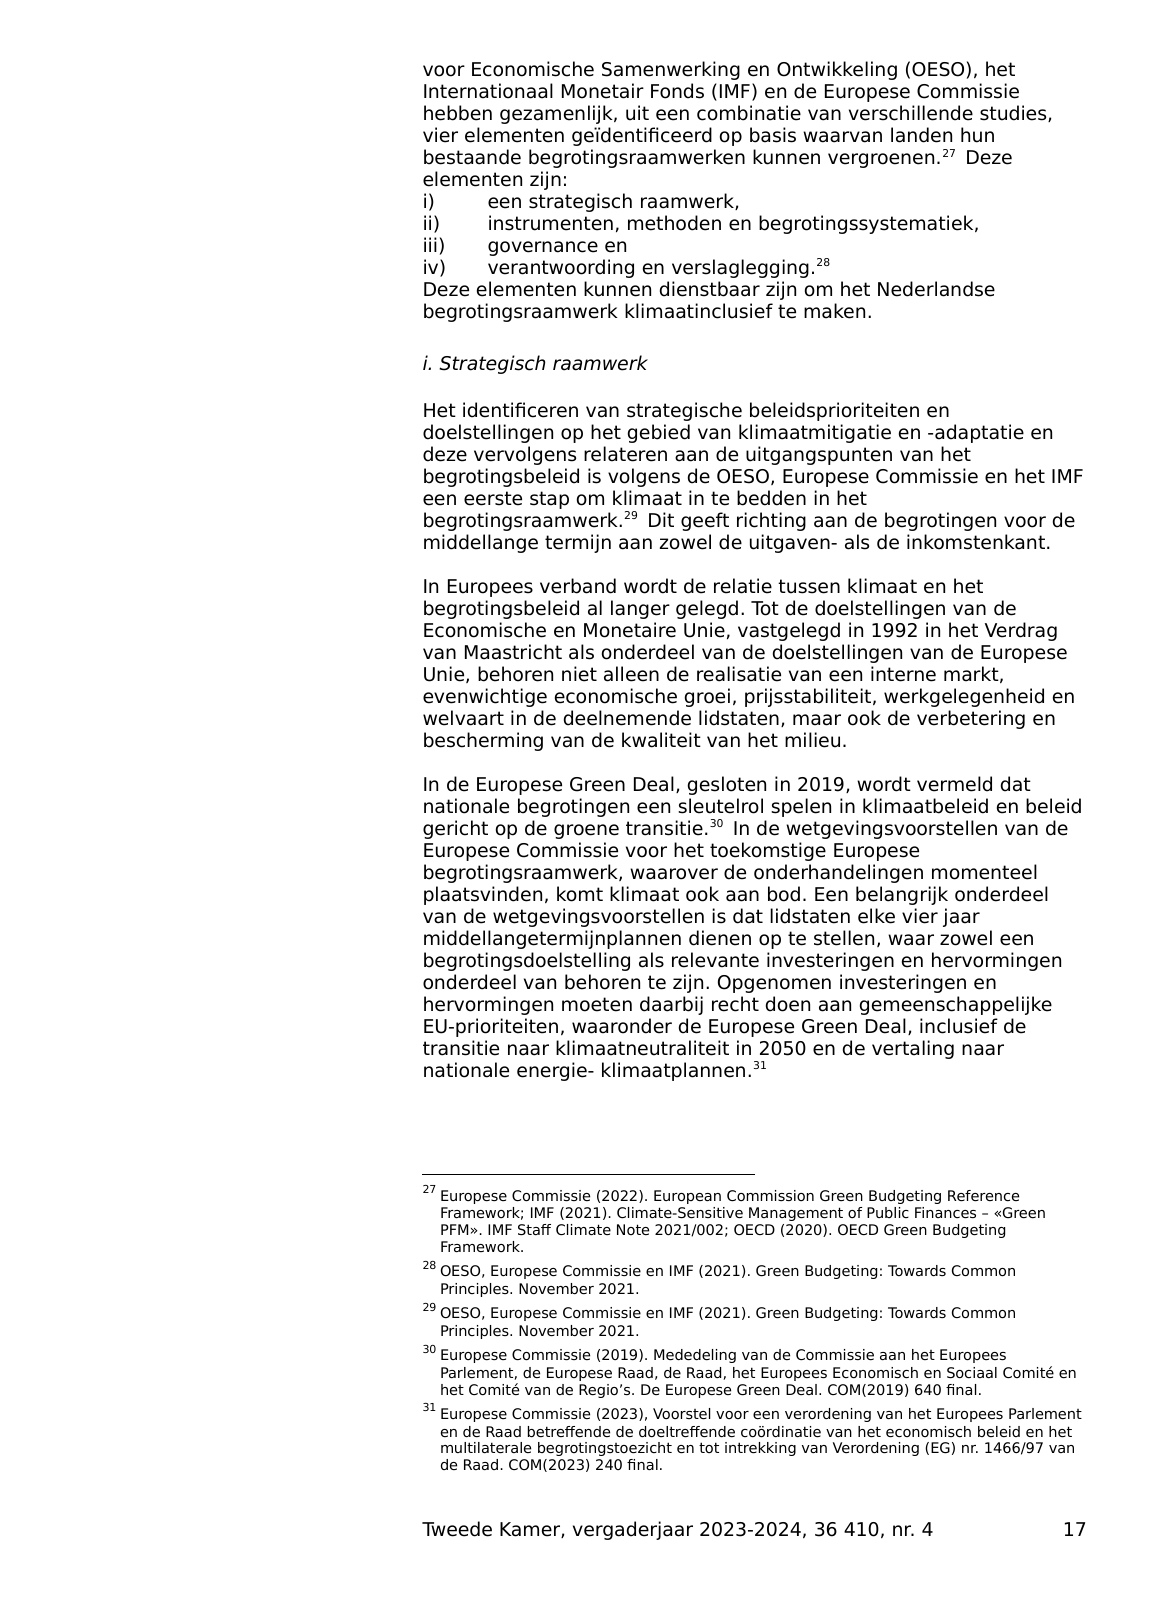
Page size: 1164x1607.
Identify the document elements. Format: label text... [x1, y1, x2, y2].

text In Europees verband wordt de relatie tussen klimaat en het begrotingsbeleid al langer gelegd. Tot de doelstellingen van de Economische en Monetaire Unie, vastgelegd in 1992 in het Verdrag van Maastricht als onderdeel van de doelstellingen van de Europese Unie, behoren niet alleen de realisatie van een interne markt, evenwichtige economische groei, prijsstabiliteit, werkgelegenheid en welvaart in de deelnemende lidstaten, maar ook de verbetering en bescherming van de kwaliteit van het milieu. [422, 576, 1087, 752]
text Europese Commissie (2022). European Commission Green Budgeting Reference Framework; IMF (2021). Climate-Sensitive Management of Public Finances – «Green PFM». IMF Staff Climate Note 2021/002; OECD (2020). OECD Green Budgeting Framework. [422, 1183, 1087, 1256]
text iv) verantwoording en verslaglegging. [422, 257, 1087, 279]
text Het identificeren van strategische beleidsprioriteiten en doelstellingen op het gebied van klimaatmitigatie en -adaptatie en deze vervolgens relateren aan de uitgangspunten van het begrotingsbeleid is volgens de OESO, Europese Commissie en het IMF een eerste stap om klimaat in te bedden in het begrotingsraamwerk. Dit geeft richting aan de begrotingen voor de middellange termijn aan zowel de uitgaven- als de inkomstenkant. [422, 400, 1087, 554]
text Europese Commissie (2019). Mededeling van de Commissie aan het Europees Parlement, de Europese Raad, de Raad, het Europees Economisch en Sociaal Comité en het Comité van de Regio’s. De Europese Green Deal. COM(2019) 640 final. [422, 1343, 1087, 1399]
text Deze elementen kunnen dienstbaar zijn om het Nederlandse begrotingsraamwerk klimaatinclusief te maken. [422, 279, 1087, 323]
text iii) governance en [422, 235, 1087, 257]
subtitle i. Strategisch raamwerk [422, 353, 1087, 375]
text voor Economische Samenwerking en Ontwikkeling (OESO), het Internationaal Monetair Fonds (IMF) en de Europese Commissie hebben gezamenlijk, uit een combinatie van verschillende studies, vier elementen geïdentificeerd op basis waarvan landen hun bestaande begrotingsraamwerken kunnen vergroenen. Deze elementen zijn: [422, 59, 1087, 191]
text Europese Commissie (2023), Voorstel voor een verordening van het Europees Parlement en de Raad betreffende de doeltreffende coördinatie van het economisch beleid en het multilaterale begrotingstoezicht en tot intrekking van Verordening (EG) nr. 1466/97 van de Raad. COM(2023) 240 final. [422, 1402, 1087, 1474]
text OESO, Europese Commissie en IMF (2021). Green Budgeting: Towards Common Principles. November 2021. [422, 1301, 1087, 1340]
text ii) instrumenten, methoden en begrotingssystematiek, [422, 213, 1087, 235]
text OESO, Europese Commissie en IMF (2021). Green Budgeting: Towards Common Principles. November 2021. [422, 1259, 1087, 1298]
text In de Europese Green Deal, gesloten in 2019, wordt vermeld dat nationale begrotingen een sleutelrol spelen in klimaatbeleid en beleid gericht op de groene transitie. In de wetgevingsvoorstellen van de Europese Commissie voor het toekomstige Europese begrotingsraamwerk, waarover de onderhandelingen momenteel plaatsvinden, komt klimaat ook aan bod. Een belangrijk onderdeel van de wetgevingsvoorstellen is dat lidstaten elke vier jaar middellangetermijnplannen dienen op te stellen, waar zowel een begrotingsdoelstelling als relevante investeringen en hervormingen onderdeel van behoren te zijn. Opgenomen investeringen en hervormingen moeten daarbij recht doen aan gemeenschappelijke EU-prioriteiten, waaronder de Europese Green Deal, inclusief de transitie naar klimaatneutraliteit in 2050 en de vertaling naar nationale energie- klimaatplannen. [422, 774, 1087, 1082]
text i) een strategisch raamwerk, [422, 191, 1087, 213]
